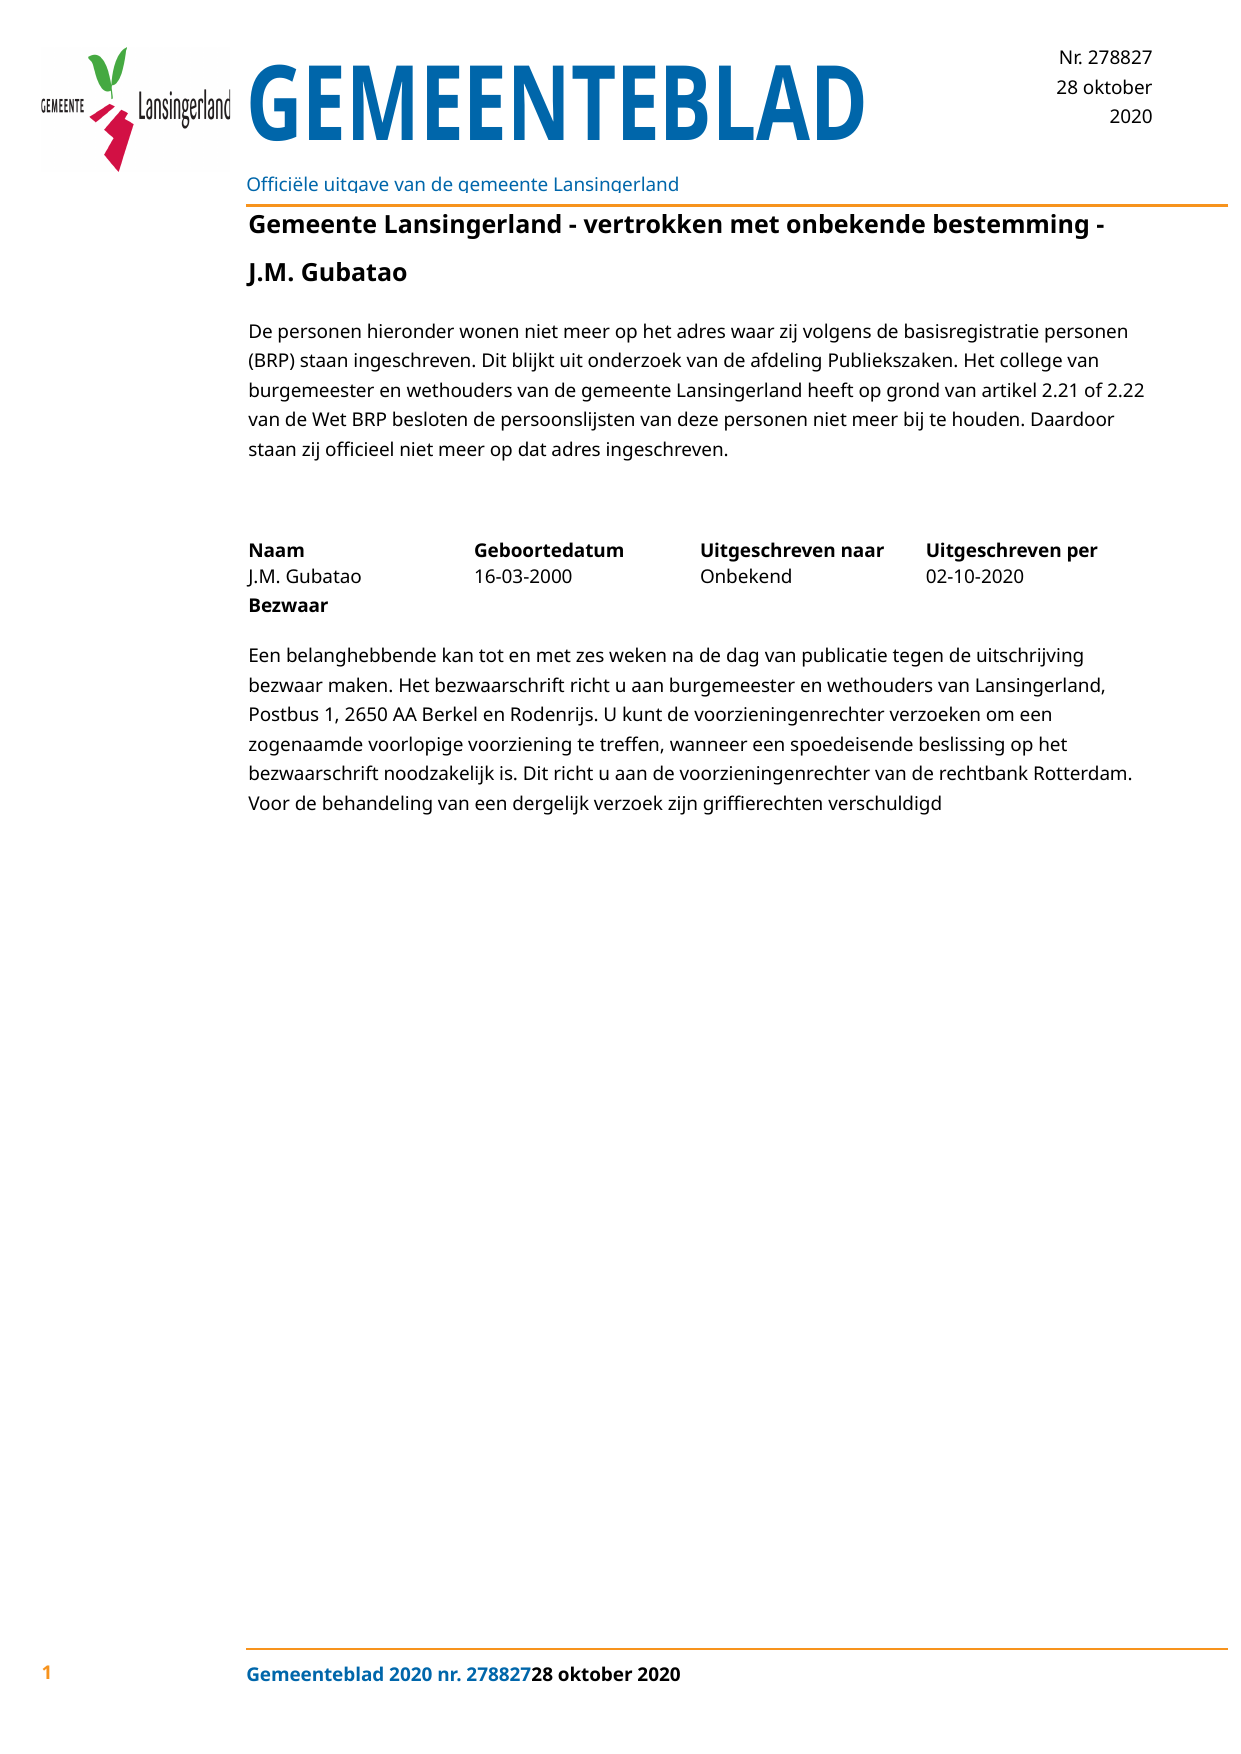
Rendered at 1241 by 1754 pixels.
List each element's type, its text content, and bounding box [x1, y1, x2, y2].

table_header Geboortedatum [474, 537, 700, 563]
text Gemeente Lansingerland - vertrokken met onbekende bestemming - J.M. Gubatao [248, 207, 1152, 288]
text De personen hieronder wonen niet meer op het adres waar zij volgens de basisregistratie personen (BRP) staan ingeschreven. Dit blijkt uit onderzoek van de afdeling Publiekszaken. Het college van burgemeester en wethouders van de gemeente Lansingerland heeft op grond van artikel 2.21 of 2.22 van de Wet BRP besloten de persoonslijsten van deze personen niet meer bij te houden. Daardoor staan zij officieel niet meer op dat adres ingeschreven. [248, 318, 1152, 462]
table_header Uitgeschreven naar [700, 537, 926, 563]
picture [41, 47, 231, 172]
table_cell 02-10-2020 [926, 563, 1152, 589]
table_cell Onbekend [700, 563, 926, 589]
table_cell 16-03-2000 [474, 563, 700, 589]
table_header Naam [248, 537, 474, 563]
text Bezwaar [248, 592, 1152, 618]
table_header Uitgeschreven per [926, 537, 1152, 563]
table_cell J.M. Gubatao [248, 563, 474, 589]
text Een belanghebbende kan tot en met zes weken na de dag van publicatie tegen de uitschrijving bezwaar maken. Het bezwaarschrift richt u aan burgemeester en wethouders van Lansingerland, Postbus 1, 2650 AA Berkel en Rodenrijs. U kunt de voorzieningenrechter verzoeken om een zogenaamde voorlopige voorziening te treffen, wanneer een spoedeisende beslissing op het bezwaarschrift noodzakelijk is. Dit richt u aan de voorzieningenrechter van de rechtbank Rotterdam. Voor de behandeling van een dergelijk verzoek zijn griffierechten verschuldigd [248, 642, 1152, 816]
